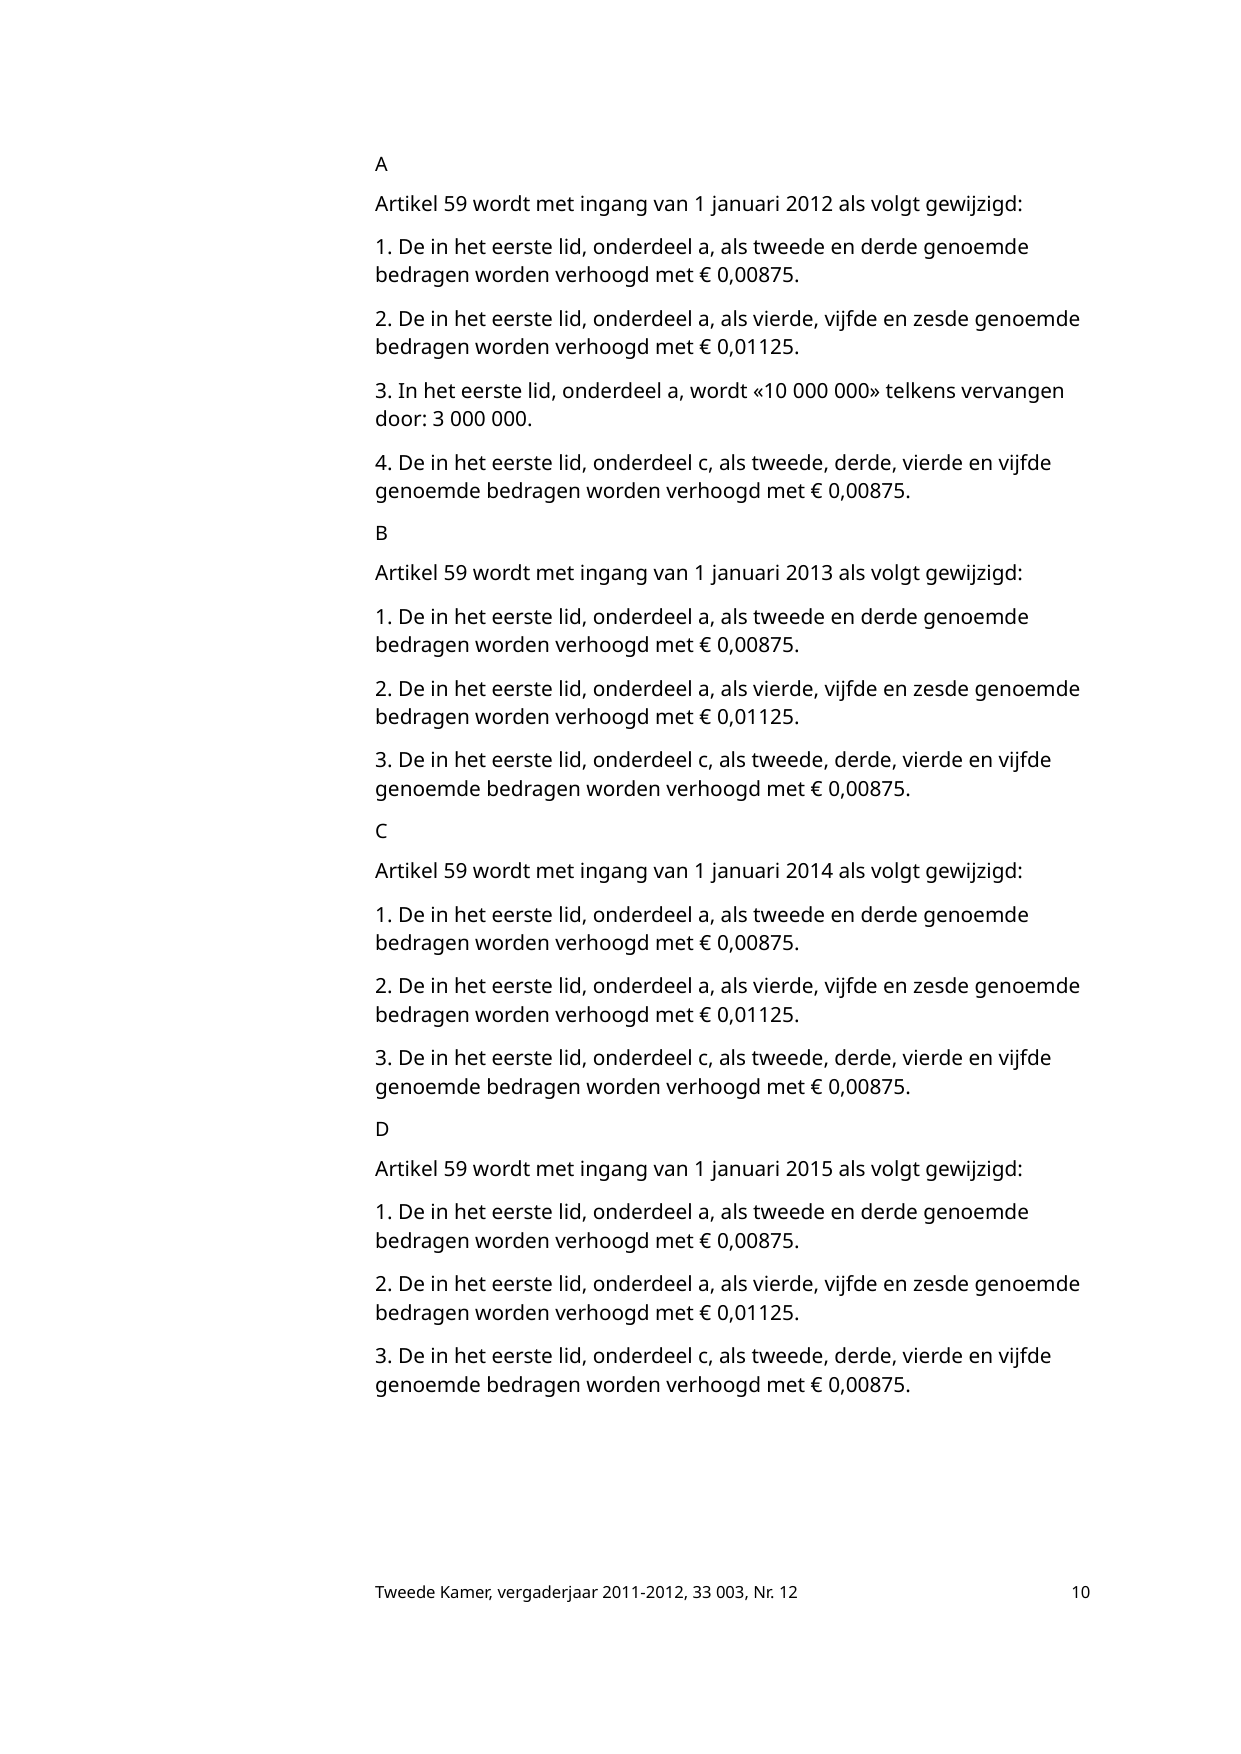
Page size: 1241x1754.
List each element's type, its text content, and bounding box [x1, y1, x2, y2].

text 1. De in het eerste lid, onderdeel a, als tweede en derde genoemde bedragen worden verhoogd met € 0,00875. [375, 900, 1090, 957]
text Artikel 59 wordt met ingang van 1 januari 2014 als volgt gewijzigd: [375, 856, 1090, 885]
text 3. De in het eerste lid, onderdeel c, als tweede, derde, vierde en vijfde genoemde bedragen worden verhoogd met € 0,00875. [375, 1341, 1090, 1398]
text Artikel 59 wordt met ingang van 1 januari 2015 als volgt gewijzigd: [375, 1154, 1090, 1182]
text 3. In het eerste lid, onderdeel a, wordt «10 000 000» telkens vervangen door: 3 000 000. [375, 376, 1090, 433]
text C [375, 817, 1090, 844]
text 4. De in het eerste lid, onderdeel c, als tweede, derde, vierde en vijfde genoemde bedragen worden verhoogd met € 0,00875. [375, 448, 1090, 505]
text Artikel 59 wordt met ingang van 1 januari 2012 als volgt gewijzigd: [375, 189, 1090, 217]
text 3. De in het eerste lid, onderdeel c, als tweede, derde, vierde en vijfde genoemde bedragen worden verhoogd met € 0,00875. [375, 1043, 1090, 1100]
text A [375, 150, 1090, 177]
text 2. De in het eerste lid, onderdeel a, als vierde, vijfde en zesde genoemde bedragen worden verhoogd met € 0,01125. [375, 1269, 1090, 1326]
text 1. De in het eerste lid, onderdeel a, als tweede en derde genoemde bedragen worden verhoogd met € 0,00875. [375, 232, 1090, 289]
text 2. De in het eerste lid, onderdeel a, als vierde, vijfde en zesde genoemde bedragen worden verhoogd met € 0,01125. [375, 674, 1090, 731]
text 3. De in het eerste lid, onderdeel c, als tweede, derde, vierde en vijfde genoemde bedragen worden verhoogd met € 0,00875. [375, 746, 1090, 802]
text 2. De in het eerste lid, onderdeel a, als vierde, vijfde en zesde genoemde bedragen worden verhoogd met € 0,01125. [375, 304, 1090, 361]
text Artikel 59 wordt met ingang van 1 januari 2013 als volgt gewijzigd: [375, 558, 1090, 587]
text D [375, 1115, 1090, 1142]
text B [375, 520, 1090, 547]
text 1. De in het eerste lid, onderdeel a, als tweede en derde genoemde bedragen worden verhoogd met € 0,00875. [375, 602, 1090, 659]
text 2. De in het eerste lid, onderdeel a, als vierde, vijfde en zesde genoemde bedragen worden verhoogd met € 0,01125. [375, 972, 1090, 1028]
text 1. De in het eerste lid, onderdeel a, als tweede en derde genoemde bedragen worden verhoogd met € 0,00875. [375, 1197, 1090, 1254]
